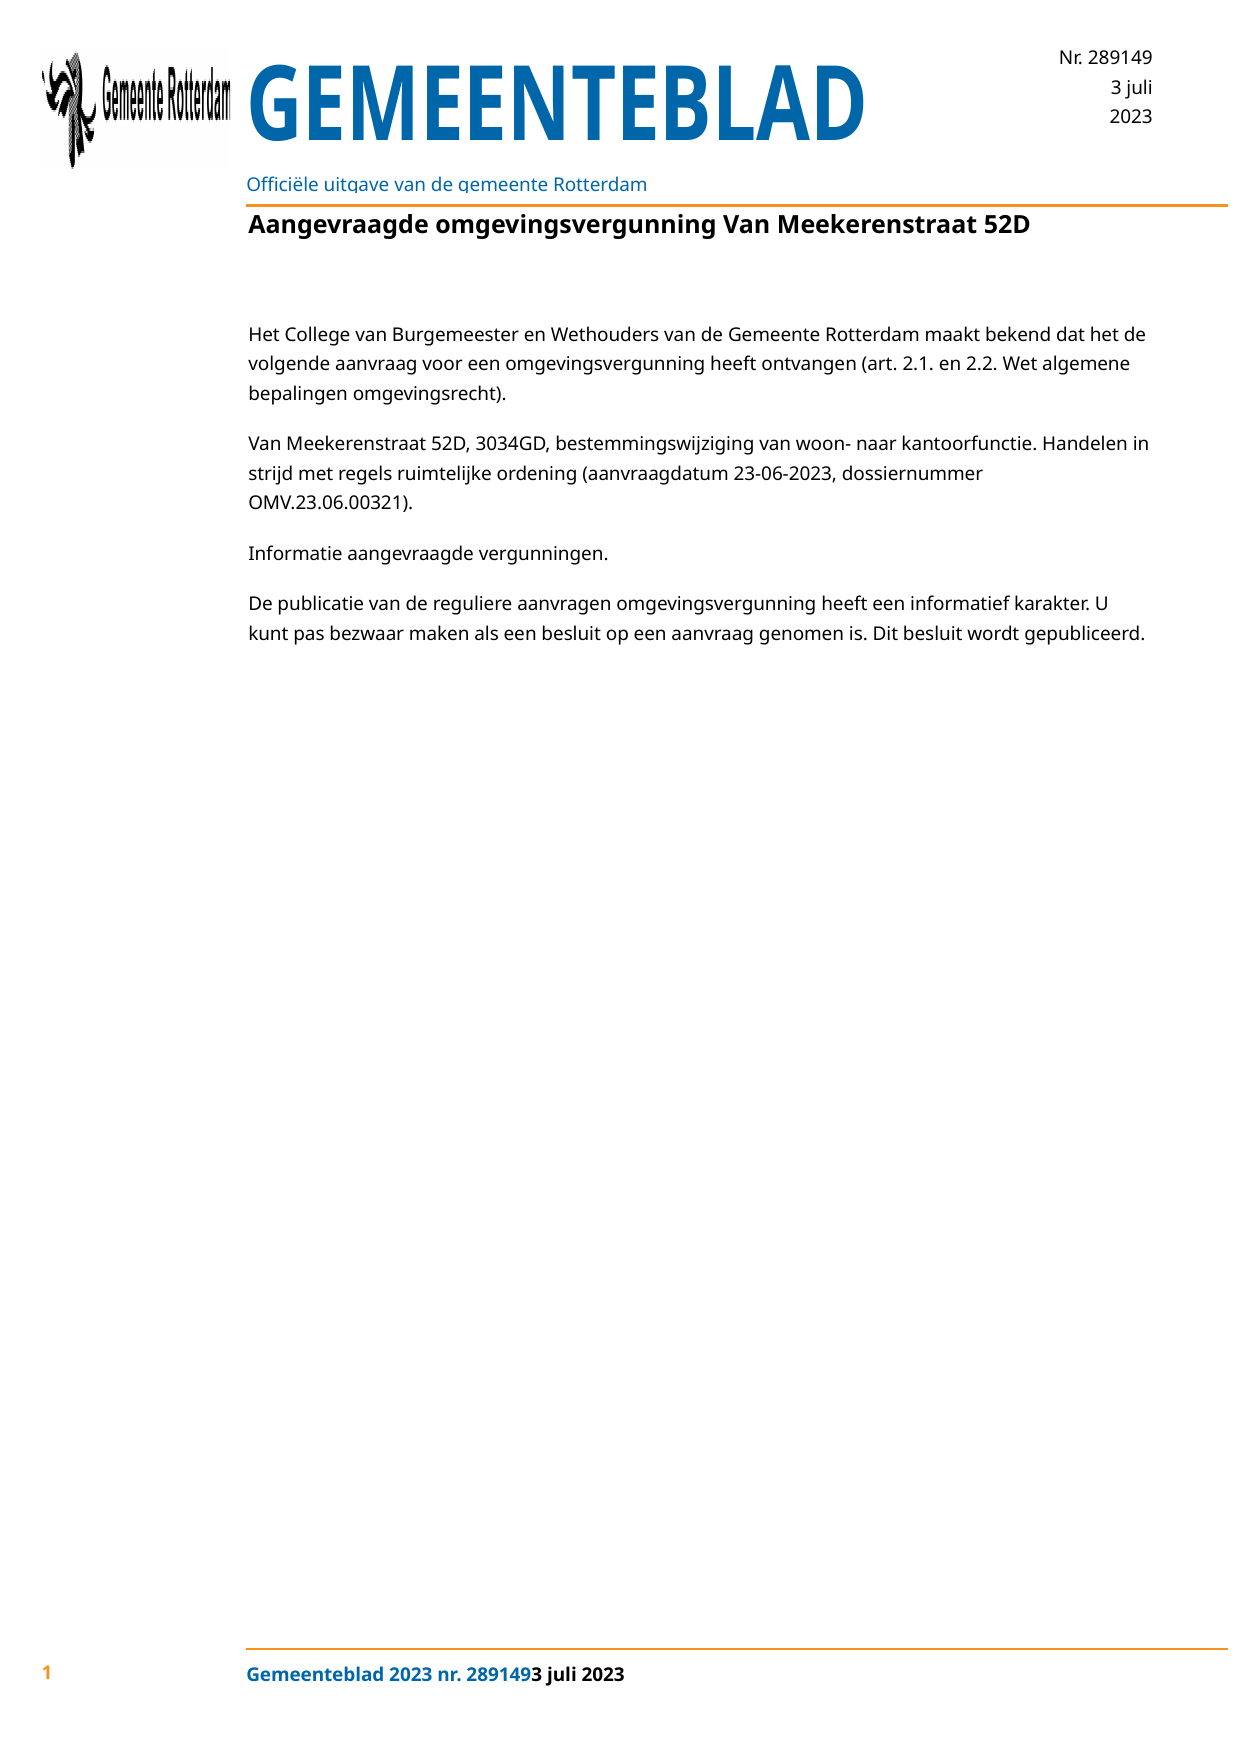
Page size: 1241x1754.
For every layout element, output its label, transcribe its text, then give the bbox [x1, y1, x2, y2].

text De publicatie van de reguliere aanvragen omgevingsvergunning heeft een informatief karakter. U kunt pas bezwaar maken als een besluit op een aanvraag genomen is. Dit besluit wordt gepubliceerd. [248, 590, 1152, 646]
text Het College van Burgemeester en Wethouders van de Gemeente Rotterdam maakt bekend dat het de volgende aanvraag voor een omgevingsvergunning heeft ontvangen (art. 2.1. en 2.2. Wet algemene bepalingen omgevingsrecht). [248, 321, 1152, 406]
text Aangevraagde omgevingsvergunning Van Meekerenstraat 52D [248, 207, 1152, 241]
picture [41, 47, 231, 172]
text Van Meekerenstraat 52D, 3034GD, bestemmingswijziging van woon- naar kantoorfunctie. Handelen in strijd met regels ruimtelijke ordening (aanvraagdatum 23-06-2023, dossiernummer OMV.23.06.00321). [248, 430, 1152, 515]
text Informatie aangevraagde vergunningen. [248, 540, 1152, 566]
